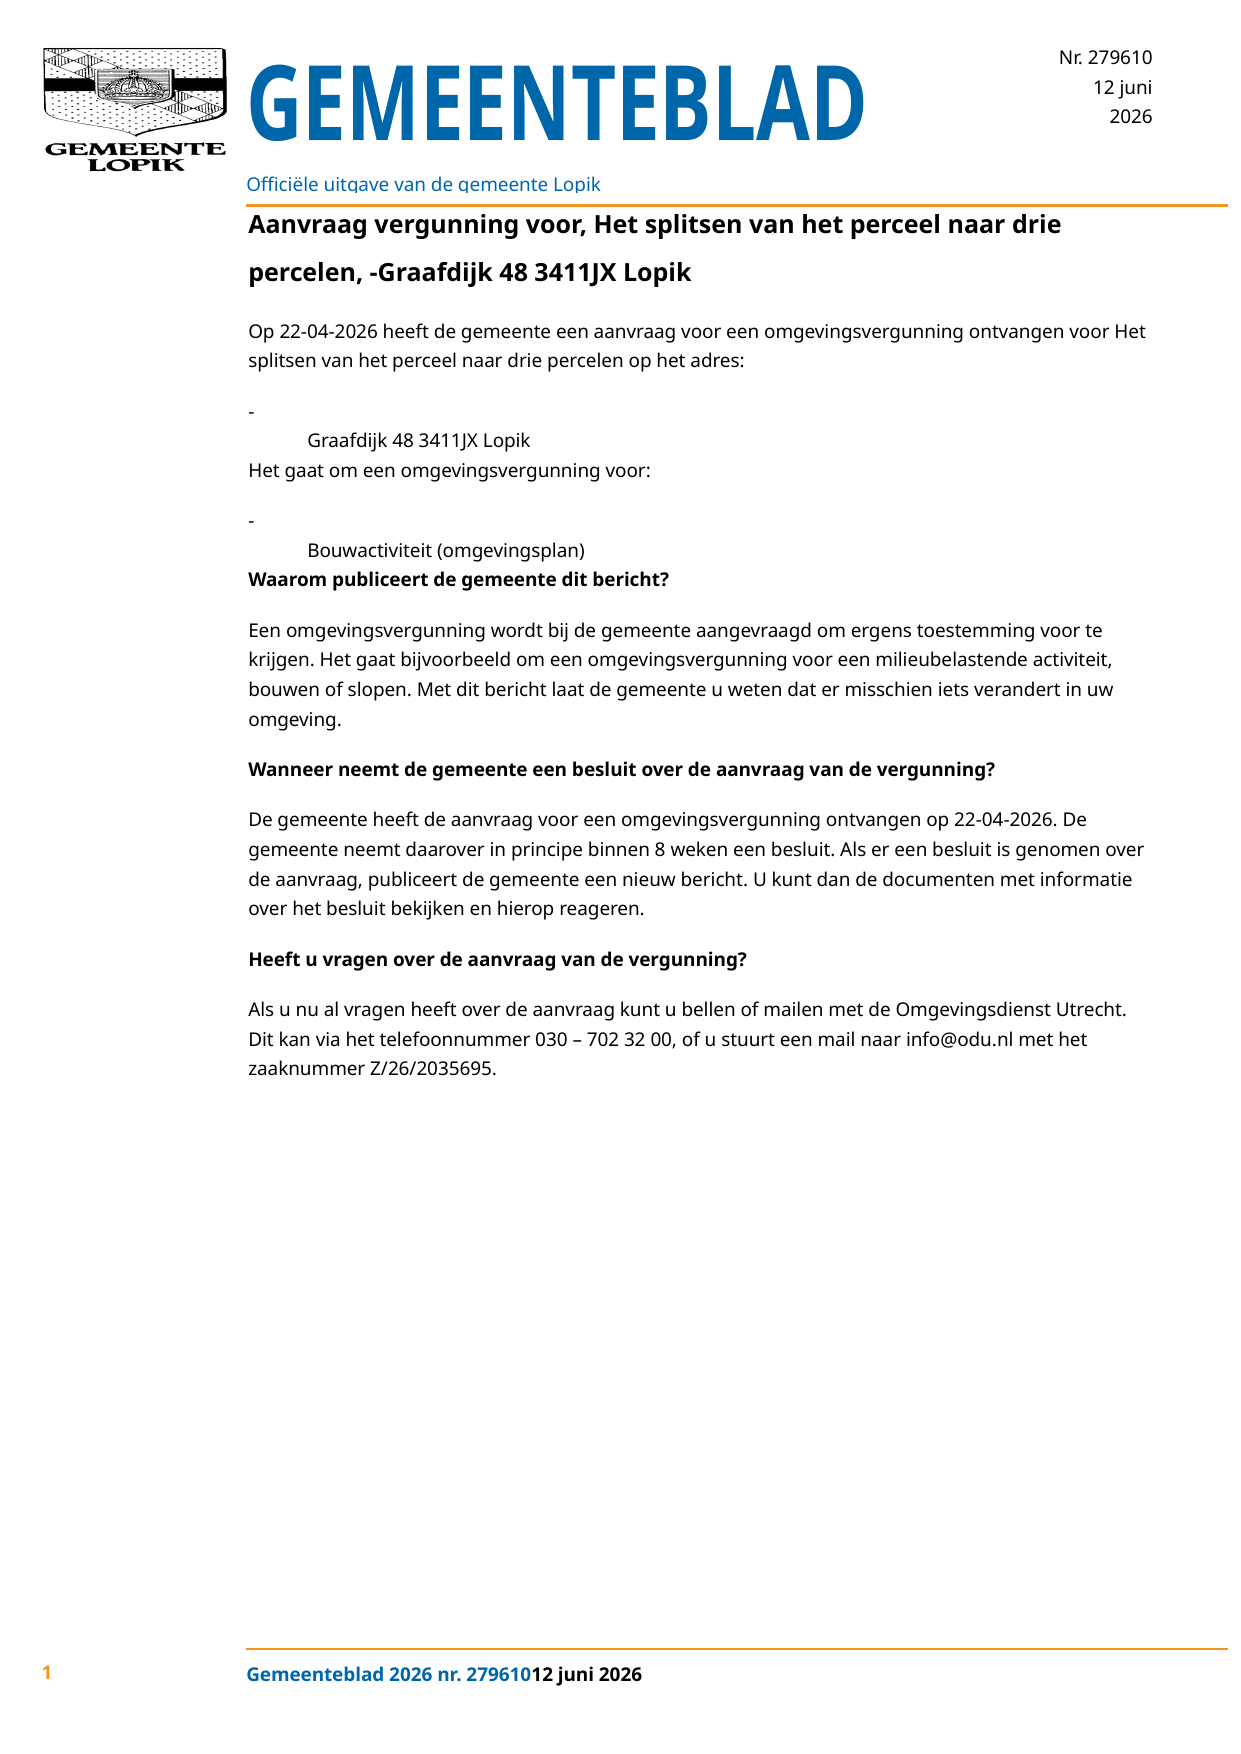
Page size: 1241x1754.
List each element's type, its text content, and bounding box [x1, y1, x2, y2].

text De gemeente heeft de aanvraag voor een omgevingsvergunning ontvangen op 22-04-2026. De gemeente neemt daarover in principe binnen 8 weken een besluit. Als er een besluit is genomen over de aanvraag, publiceert de gemeente een nieuw bericht. U kunt dan de documenten met informatie over het besluit bekijken en hierop reageren. [248, 807, 1152, 921]
text Als u nu al vragen heeft over de aanvraag kunt u bellen of mailen met de Omgevingsdienst Utrecht. Dit kan via het telefoonnummer 030 – 702 32 00, of u stuurt een mail naar info@odu.nl met het zaaknummer Z/26/2035695. [248, 996, 1152, 1081]
text Aanvraag vergunning voor, Het splitsen van het perceel naar drie percelen, -Graafdijk 48 3411JX Lopik [248, 207, 1152, 288]
text Een omgevingsvergunning wordt bij de gemeente aangevraagd om ergens toestemming voor te krijgen. Het gaat bijvoorbeeld om een omgevingsvergunning voor een milieubelastende activiteit, bouwen of slopen. Met dit bericht laat de gemeente u weten dat er misschien iets verandert in uw omgeving. [248, 617, 1152, 732]
list Graafdijk 48 3411JX Lopik [248, 427, 1152, 453]
text Heeft u vragen over de aanvraag van de vergunning? [248, 946, 1152, 972]
text Waarom publiceert de gemeente dit bericht? [248, 567, 1152, 592]
text Op 22-04-2026 heeft de gemeente een aanvraag voor een omgevingsvergunning ontvangen voor Het splitsen van het perceel naar drie percelen op het adres: [248, 318, 1152, 373]
text Wanneer neemt de gemeente een besluit over de aanvraag van de vergunning? [248, 756, 1152, 782]
list Bouwactiviteit (omgevingsplan) [248, 537, 1152, 563]
picture [41, 47, 231, 172]
text Het gaat om een omgevingsvergunning voor: [248, 457, 1152, 483]
